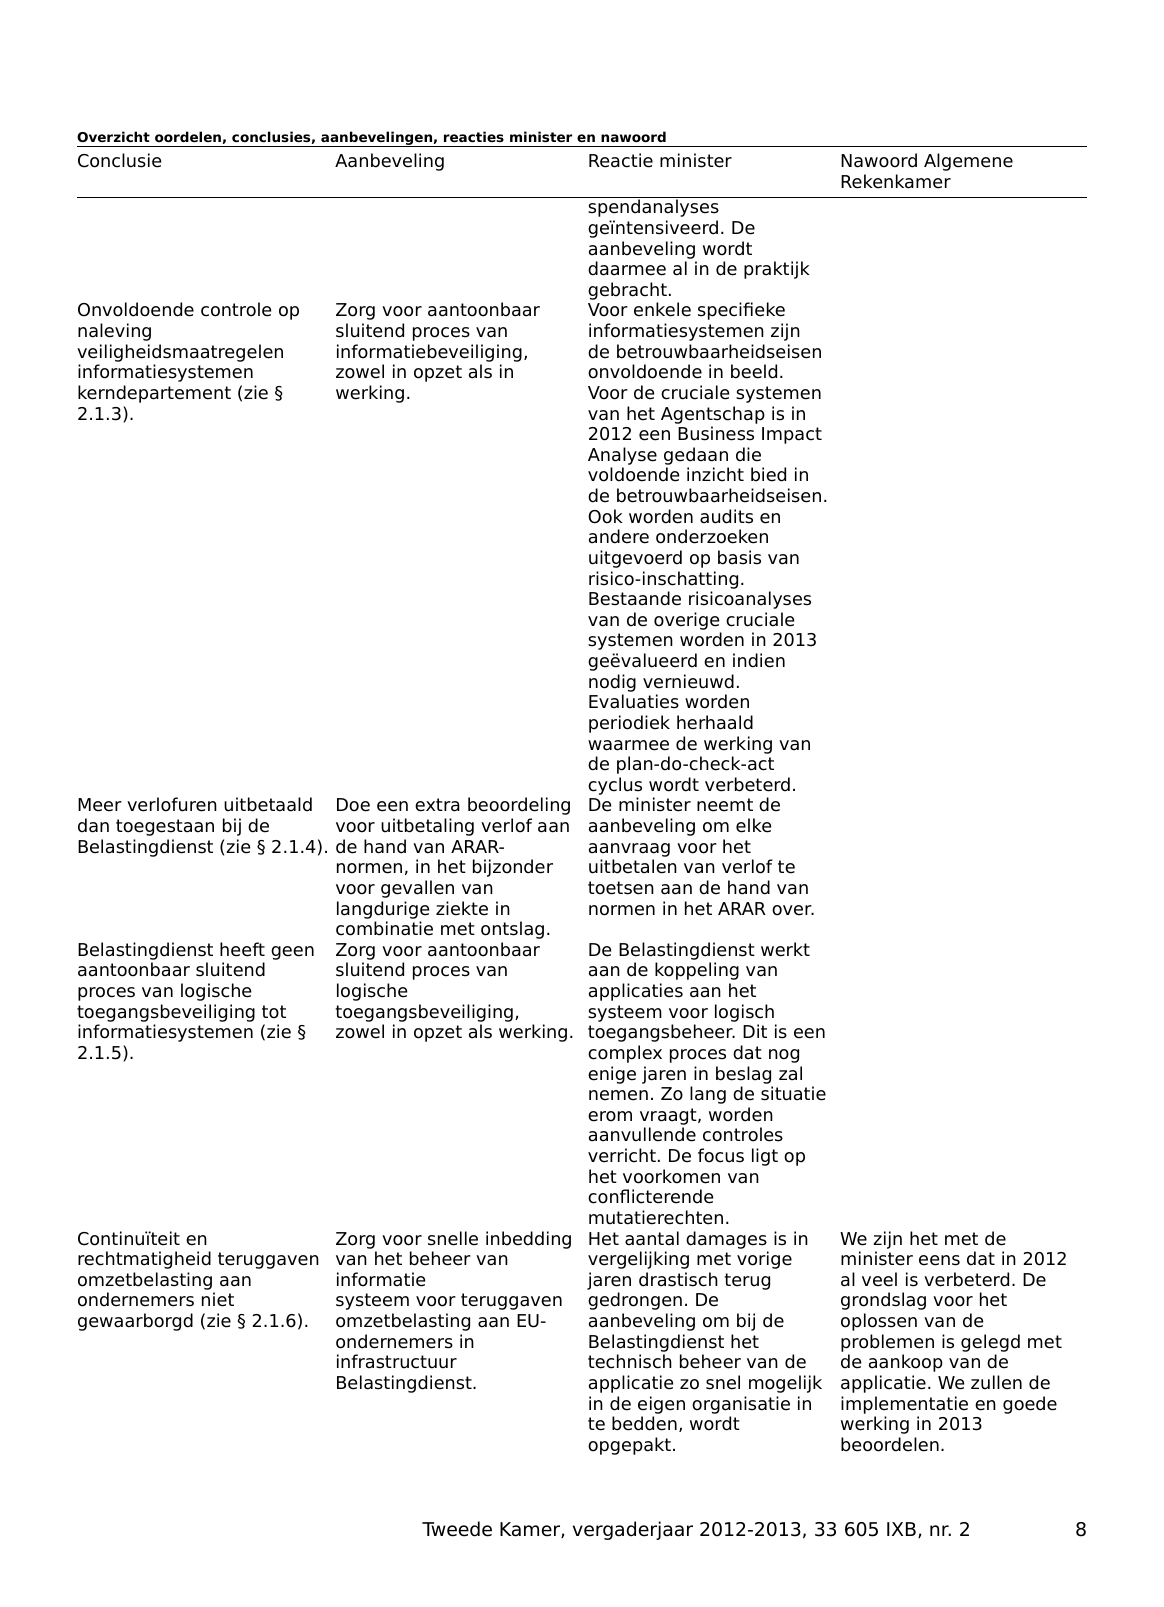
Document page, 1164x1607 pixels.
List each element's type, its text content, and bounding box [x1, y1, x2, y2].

table_cell Reactie minister [582, 147, 834, 197]
table_cell Zorg voor aantoonbaar sluitend proces van logische toegangsbeveiliging, zowel in opzet als werking. [329, 940, 582, 1228]
table_cell [77, 198, 329, 300]
table_cell [834, 300, 1087, 795]
table_cell Zorg voor snelle inbedding van het beheer van informatie systeem voor teruggaven omzetbelasting aan EU-ondernemers in infrastructuur Belastingdienst. [329, 1229, 582, 1455]
table_cell Conclusie [77, 147, 329, 197]
table_cell Belastingdienst heeft geen aantoonbaar sluitend proces van logische toegangsbeveiliging tot informatiesystemen (zie § 2.1.5). [77, 940, 329, 1228]
table_cell De minister neemt de aanbeveling om elke aanvraag voor het uitbetalen van verlof te toetsen aan de hand van normen in het ARAR over. [582, 795, 834, 940]
table_cell Zorg voor aantoonbaar sluitend proces van informatiebeveiliging, zowel in opzet als in werking. [329, 300, 582, 795]
table_cell spendanalyses geïntensiveerd. De aanbeveling wordt daarmee al in de praktijk gebracht. [582, 198, 834, 300]
table_cell De Belastingdienst werkt aan de koppeling van applicaties aan het systeem voor logisch toegangsbeheer. Dit is een complex proces dat nog enige jaren in beslag zal nemen. Zo lang de situatie erom vraagt, worden aanvullende controles verricht. De focus ligt op het voorkomen van conflicterende mutatierechten. [582, 940, 834, 1228]
table_cell Continuïteit en rechtmatigheid teruggaven omzetbelasting aan ondernemers niet gewaarborgd (zie § 2.1.6). [77, 1229, 329, 1455]
table_cell [834, 198, 1087, 300]
table_cell Het aantal damages is in vergelijking met vorige jaren drastisch terug gedrongen. De aanbeveling om bij de Belastingdienst het technisch beheer van de applicatie zo snel mogelijk in de eigen organisatie in te bedden, wordt opgepakt. [582, 1229, 834, 1455]
table_cell Nawoord Algemene Rekenkamer [834, 147, 1087, 197]
table_cell Voor enkele specifieke informatiesystemen zijn de betrouwbaarheidseisen onvoldoende in beeld. Voor de cruciale systemen van het Agentschap is in 2012 een Business Impact Analyse gedaan die voldoende inzicht bied in de betrouwbaarheidseisen. Ook worden audits en andere onderzoeken uitgevoerd op basis van risico-inschatting. Bestaande risicoanalyses van de overige cruciale systemen worden in 2013 geëvalueerd en indien nodig vernieuwd. Evaluaties worden periodiek herhaald waarmee de werking van de plan-do-check-act cyclus wordt verbeterd. [582, 300, 834, 795]
table_cell Meer verlofuren uitbetaald dan toegestaan bij de Belastingdienst (zie § 2.1.4). [77, 795, 329, 940]
table_header Overzicht oordelen, conclusies, aanbevelingen, reacties minister en nawoord [77, 130, 1087, 146]
table_cell [834, 795, 1087, 940]
table_cell Doe een extra beoordeling voor uitbetaling verlof aan de hand van ARAR-normen, in het bijzonder voor gevallen van langdurige ziekte in combinatie met ontslag. [329, 795, 582, 940]
table_cell We zijn het met de minister eens dat in 2012 al veel is verbeterd. De grondslag voor het oplossen van de problemen is gelegd met de aankoop van de applicatie. We zullen de implementatie en goede werking in 2013 beoordelen. [834, 1229, 1087, 1455]
table_cell Aanbeveling [329, 147, 582, 197]
table_cell [834, 940, 1087, 1228]
table_cell Onvoldoende controle op naleving veiligheidsmaatregelen informatiesystemen kerndepartement (zie § 2.1.3). [77, 300, 329, 795]
table_cell [329, 198, 582, 300]
